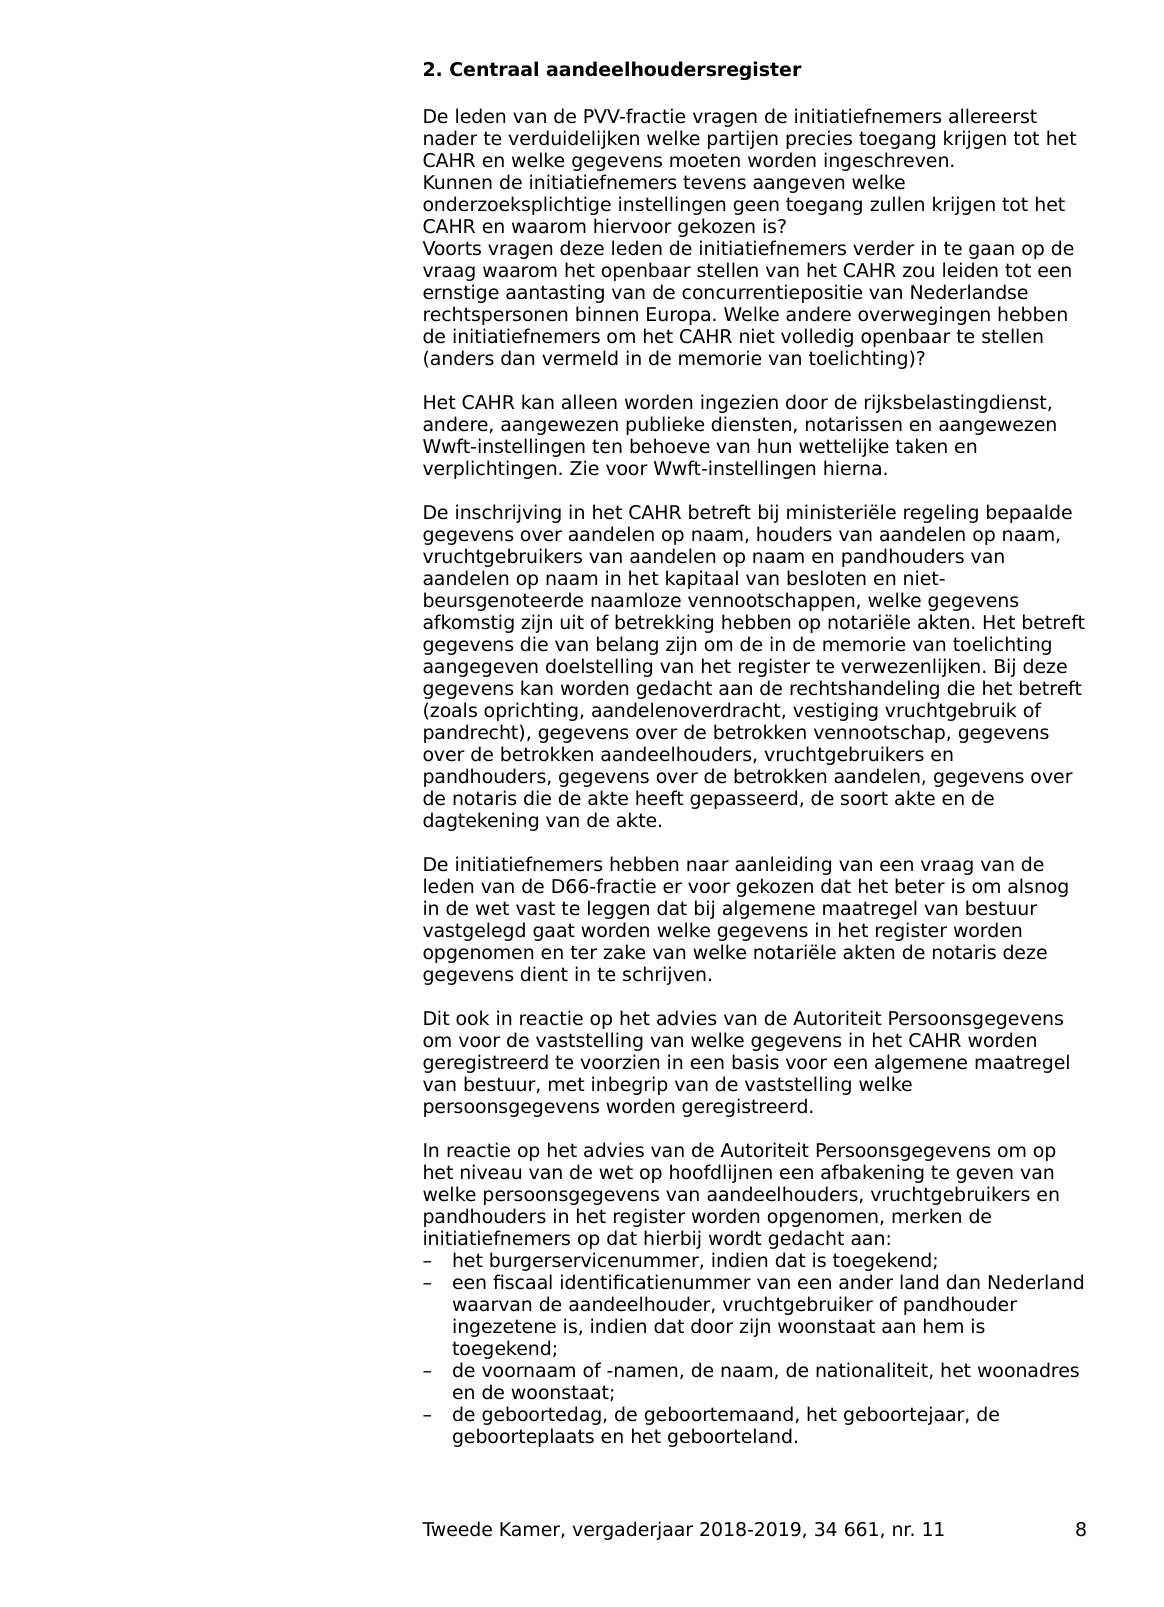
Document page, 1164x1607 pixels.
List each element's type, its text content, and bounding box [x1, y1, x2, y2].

text Kunnen de initiatiefnemers tevens aangeven welke onderzoeksplichtige instellingen geen toegang zullen krijgen tot het CAHR en waarom hiervoor gekozen is? [422, 172, 1087, 238]
subtitle 2. Centraal aandeelhoudersregister [422, 59, 1087, 81]
text – het burgerservicenummer, indien dat is toegekend; [422, 1250, 1087, 1272]
text – de geboortedag, de geboortemaand, het geboortejaar, de geboorteplaats en het geboorteland. [422, 1404, 1087, 1448]
text Dit ook in reactie op het advies van de Autoriteit Persoonsgegevens om voor de vaststelling van welke gegevens in het CAHR worden geregistreerd te voorzien in een basis voor een algemene maatregel van bestuur, met inbegrip van de vaststelling welke persoonsgegevens worden geregistreerd. [422, 1008, 1087, 1118]
text – een fiscaal identificatienummer van een ander land dan Nederland waarvan de aandeelhouder, vruchtgebruiker of pandhouder ingezetene is, indien dat door zijn woonstaat aan hem is toegekend; [422, 1272, 1087, 1360]
text De leden van de PVV-fractie vragen de initiatiefnemers allereerst nader te verduidelijken welke partijen precies toegang krijgen tot het CAHR en welke gegevens moeten worden ingeschreven. [422, 106, 1087, 172]
text De inschrijving in het CAHR betreft bij ministeriële regeling bepaalde gegevens over aandelen op naam, houders van aandelen op naam, vruchtgebruikers van aandelen op naam en pandhouders van aandelen op naam in het kapitaal van besloten en niet-beursgenoteerde naamloze vennootschappen, welke gegevens afkomstig zijn uit of betrekking hebben op notariële akten. Het betreft gegevens die van belang zijn om de in de memorie van toelichting aangegeven doelstelling van het register te verwezenlijken. Bij deze gegevens kan worden gedacht aan de rechtshandeling die het betreft (zoals oprichting, aandelenoverdracht, vestiging vruchtgebruik of pandrecht), gegevens over de betrokken vennootschap, gegevens over de betrokken aandeelhouders, vruchtgebruikers en pandhouders, gegevens over de betrokken aandelen, gegevens over de notaris die de akte heeft gepasseerd, de soort akte en de dagtekening van de akte. [422, 502, 1087, 832]
text In reactie op het advies van de Autoriteit Persoonsgegevens om op het niveau van de wet op hoofdlijnen een afbakening te geven van welke persoonsgegevens van aandeelhouders, vruchtgebruikers en pandhouders in het register worden opgenomen, merken de initiatiefnemers op dat hierbij wordt gedacht aan: [422, 1140, 1087, 1250]
text Voorts vragen deze leden de initiatiefnemers verder in te gaan op de vraag waarom het openbaar stellen van het CAHR zou leiden tot een ernstige aantasting van de concurrentiepositie van Nederlandse rechtspersonen binnen Europa. Welke andere overwegingen hebben de initiatiefnemers om het CAHR niet volledig openbaar te stellen (anders dan vermeld in de memorie van toelichting)? [422, 238, 1087, 370]
text Het CAHR kan alleen worden ingezien door de rijksbelastingdienst, andere, aangewezen publieke diensten, notarissen en aangewezen Wwft-instellingen ten behoeve van hun wettelijke taken en verplichtingen. Zie voor Wwft-instellingen hierna. [422, 392, 1087, 480]
text De initiatiefnemers hebben naar aanleiding van een vraag van de leden van de D66-fractie er voor gekozen dat het beter is om alsnog in de wet vast te leggen dat bij algemene maatregel van bestuur vastgelegd gaat worden welke gegevens in het register worden opgenomen en ter zake van welke notariële akten de notaris deze gegevens dient in te schrijven. [422, 854, 1087, 986]
text – de voornaam of -namen, de naam, de nationaliteit, het woonadres en de woonstaat; [422, 1360, 1087, 1404]
